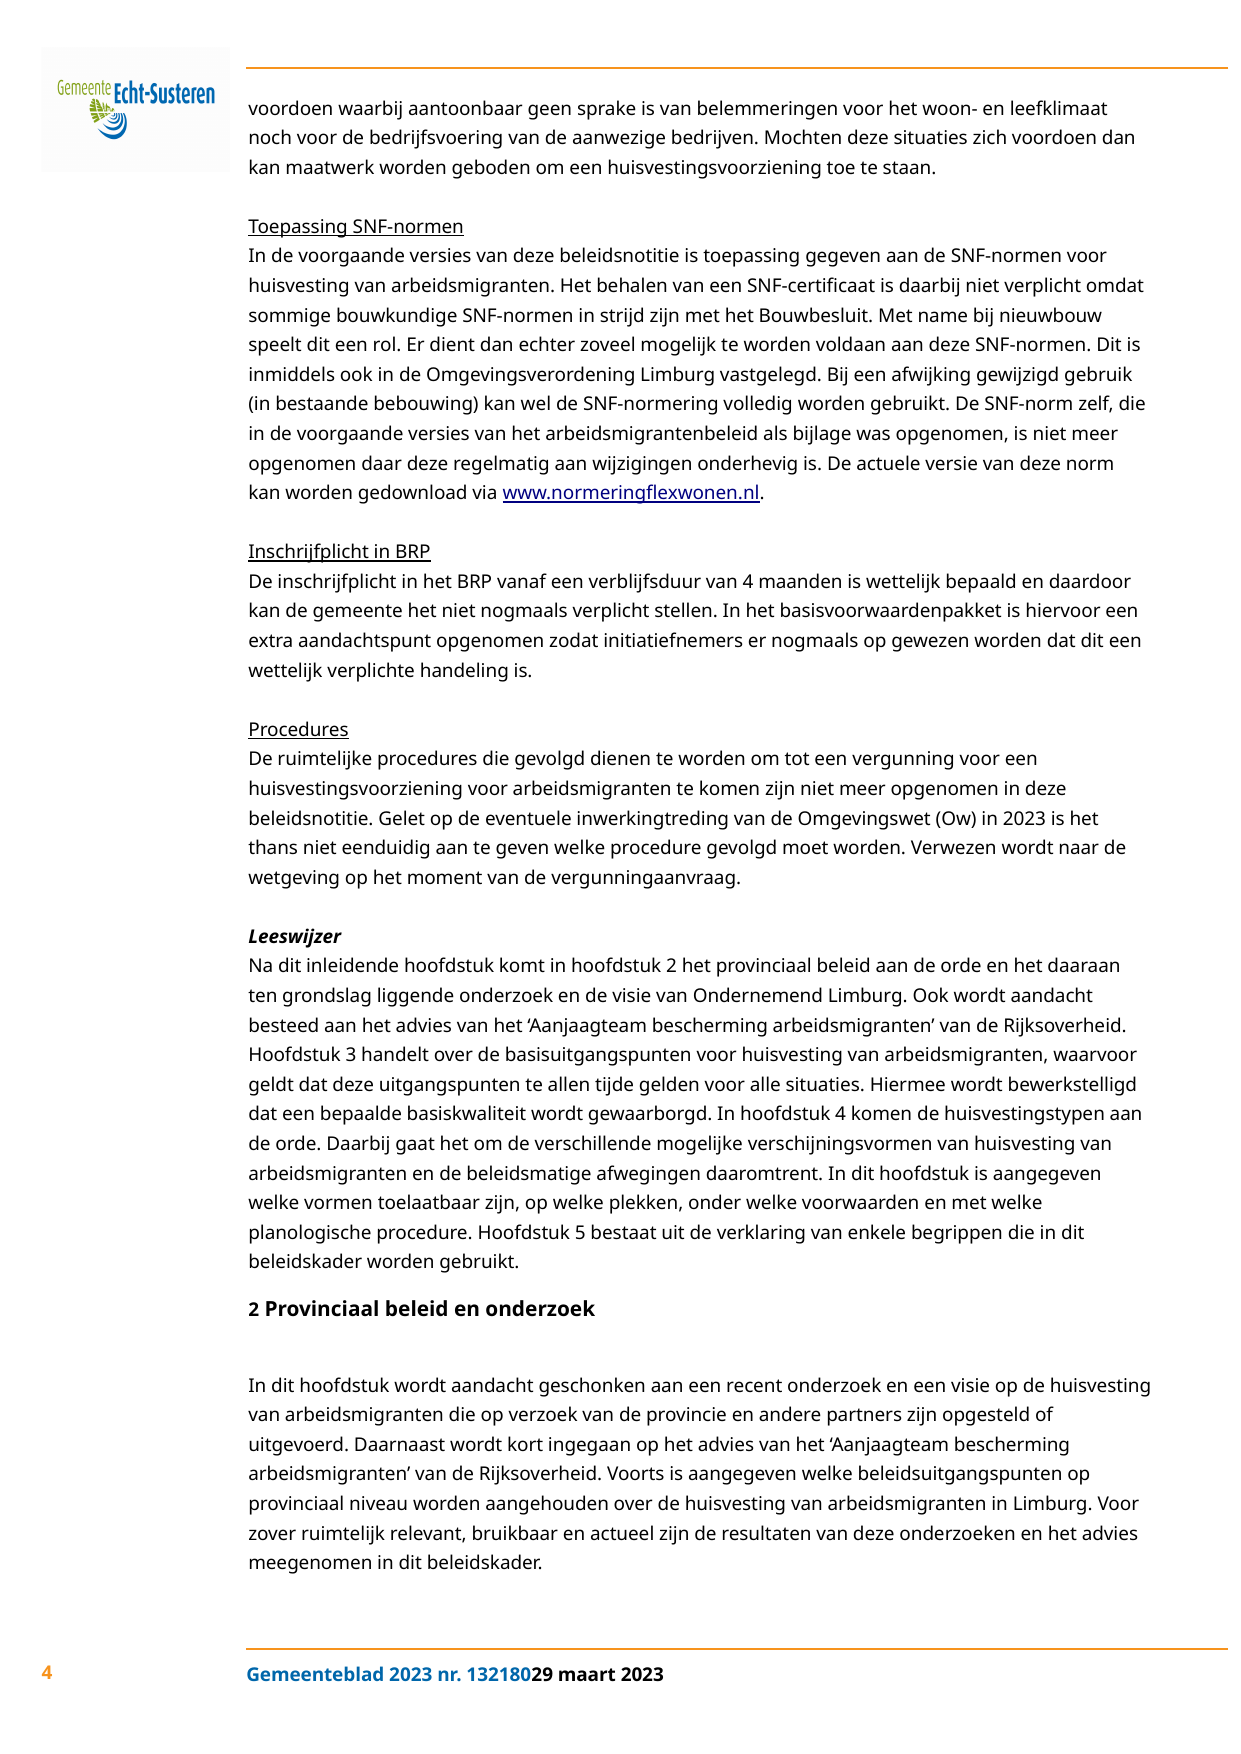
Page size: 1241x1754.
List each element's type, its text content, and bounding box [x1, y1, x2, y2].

text De inschrijfplicht in het BRP vanaf een verblijfsduur van 4 maanden is wettelijk bepaald en daardoor kan de gemeente het niet nogmaals verplicht stellen. In het basisvoorwaardenpakket is hiervoor een extra aandachtspunt opgenomen zodat initiatiefnemers er nogmaals op gewezen worden dat dit een wettelijk verplichte handeling is. [248, 568, 1152, 683]
text Leeswijzer [248, 923, 1152, 949]
text In dit hoofdstuk wordt aandacht geschonken aan een recent onderzoek en een visie op de huisvesting van arbeidsmigranten die op verzoek van de provincie en andere partners zijn opgesteld of uitgevoerd. Daarnaast wordt kort ingegaan op het advies van het ‘Aanjaagteam bescherming arbeidsmigranten’ van de Rijksoverheid. Voorts is aangegeven welke beleidsuitgangspunten op provinciaal niveau worden aangehouden over de huisvesting van arbeidsmigranten in Limburg. Voor zover ruimtelijk relevant, bruikbaar en actueel zijn de resultaten van deze onderzoeken en het advies meegenomen in dit beleidskader. [248, 1372, 1152, 1575]
text Toepassing SNF-normen [248, 213, 1152, 239]
text De ruimtelijke procedures die gevolgd dienen te worden om tot een vergunning voor een huisvestingsvoorziening voor arbeidsmigranten te komen zijn niet meer opgenomen in deze beleidsnotitie. Gelet op de eventuele inwerkingtreding van de Omgevingswet (Ow) in 2023 is het thans niet eenduidig aan te geven welke procedure gevolgd moet worden. Verwezen wordt naar de wetgeving op het moment van de vergunningaanvraag. [248, 746, 1152, 890]
text Procedures [248, 716, 1152, 742]
text 2 Provinciaal beleid en onderzoek [248, 1294, 1152, 1323]
text Inschrijfplicht in BRP [248, 538, 1152, 564]
text In de voorgaande versies van deze beleidsnotitie is toepassing gegeven aan de SNF-normen voor huisvesting van arbeidsmigranten. Het behalen van een SNF-certificaat is daarbij niet verplicht omdat sommige bouwkundige SNF-normen in strijd zijn met het Bouwbesluit. Met name bij nieuwbouw speelt dit een rol. Er dient dan echter zoveel mogelijk te worden voldaan aan deze SNF-normen. Dit is inmiddels ook in de Omgevingsverordening Limburg vastgelegd. Bij een afwijking gewijzigd gebruik (in bestaande bebouwing) kan wel de SNF-normering volledig worden gebruikt. De SNF-norm zelf, die in de voorgaande versies van het arbeidsmigrantenbeleid als bijlage was opgenomen, is niet meer opgenomen daar deze regelmatig aan wijzigingen onderhevig is. De actuele versie van deze norm kan worden gedownload via www.normeringflexwonen.nl. [248, 243, 1152, 505]
picture [41, 47, 231, 172]
text voordoen waarbij aantoonbaar geen sprake is van belemmeringen voor het woon- en leefklimaat noch voor de bedrijfsvoering van de aanwezige bedrijven. Mochten deze situaties zich voordoen dan kan maatwerk worden geboden om een huisvestingsvoorziening toe te staan. [248, 95, 1152, 180]
text Na dit inleidende hoofdstuk komt in hoofdstuk 2 het provinciaal beleid aan de orde en het daaraan ten grondslag liggende onderzoek en de visie van Ondernemend Limburg. Ook wordt aandacht besteed aan het advies van het ‘Aanjaagteam bescherming arbeidsmigranten’ van de Rijksoverheid. Hoofdstuk 3 handelt over de basisuitgangspunten voor huisvesting van arbeidsmigranten, waarvoor geldt dat deze uitgangspunten te allen tijde gelden voor alle situaties. Hiermee wordt bewerkstelligd dat een bepaalde basiskwaliteit wordt gewaarborgd. In hoofdstuk 4 komen de huisvestingstypen aan de orde. Daarbij gaat het om de verschillende mogelijke verschijningsvormen van huisvesting van arbeidsmigranten en de beleidsmatige afwegingen daaromtrent. In dit hoofdstuk is aangegeven welke vormen toelaatbaar zijn, op welke plekken, onder welke voorwaarden en met welke planologische procedure. Hoofdstuk 5 bestaat uit de verklaring van enkele begrippen die in dit beleidskader worden gebruikt. [248, 953, 1152, 1274]
